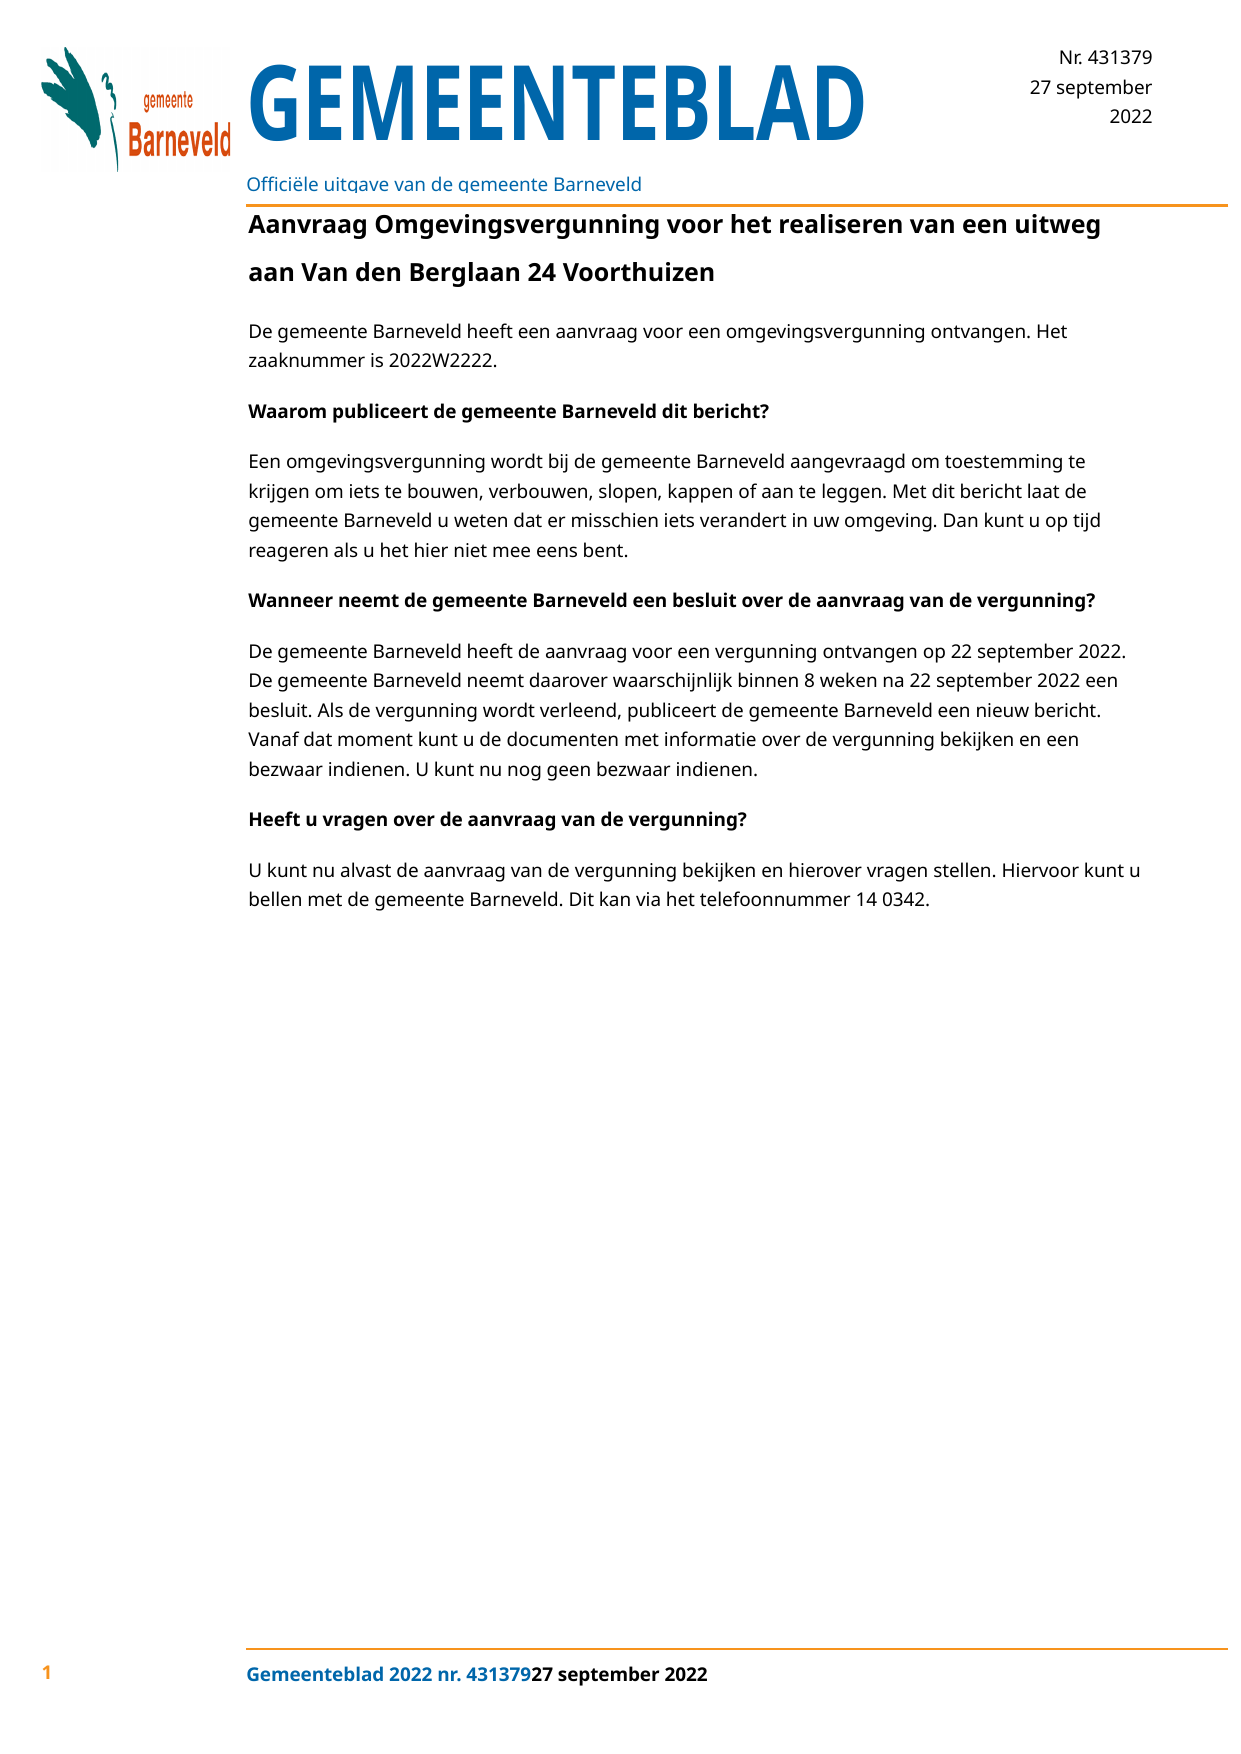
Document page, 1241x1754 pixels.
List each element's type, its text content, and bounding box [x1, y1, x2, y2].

text De gemeente Barneveld heeft een aanvraag voor een omgevingsvergunning ontvangen. Het zaaknummer is 2022W2222. [248, 318, 1152, 373]
picture [41, 47, 231, 172]
text U kunt nu alvast de aanvraag van de vergunning bekijken en hierover vragen stellen. Hiervoor kunt u bellen met de gemeente Barneveld. Dit kan via het telefoonnummer 14 0342. [248, 857, 1152, 912]
text Heeft u vragen over de aanvraag van de vergunning? [248, 807, 1152, 832]
text Waarom publiceert de gemeente Barneveld dit bericht? [248, 398, 1152, 424]
text Wanneer neemt de gemeente Barneveld een besluit over de aanvraag van de vergunning? [248, 587, 1152, 613]
text Aanvraag Omgevingsvergunning voor het realiseren van een uitweg aan Van den Berglaan 24 Voorthuizen [248, 207, 1152, 288]
text De gemeente Barneveld heeft de aanvraag voor een vergunning ontvangen op 22 september 2022. De gemeente Barneveld neemt daarover waarschijnlijk binnen 8 weken na 22 september 2022 een besluit. Als de vergunning wordt verleend, publiceert de gemeente Barneveld een nieuw bericht. Vanaf dat moment kunt u de documenten met informatie over de vergunning bekijken en een bezwaar indienen. U kunt nu nog geen bezwaar indienen. [248, 638, 1152, 782]
text Een omgevingsvergunning wordt bij de gemeente Barneveld aangevraagd om toestemming te krijgen om iets te bouwen, verbouwen, slopen, kappen of aan te leggen. Met dit bericht laat de gemeente Barneveld u weten dat er misschien iets verandert in uw omgeving. Dan kunt u op tijd reageren als u het hier niet mee eens bent. [248, 448, 1152, 563]
